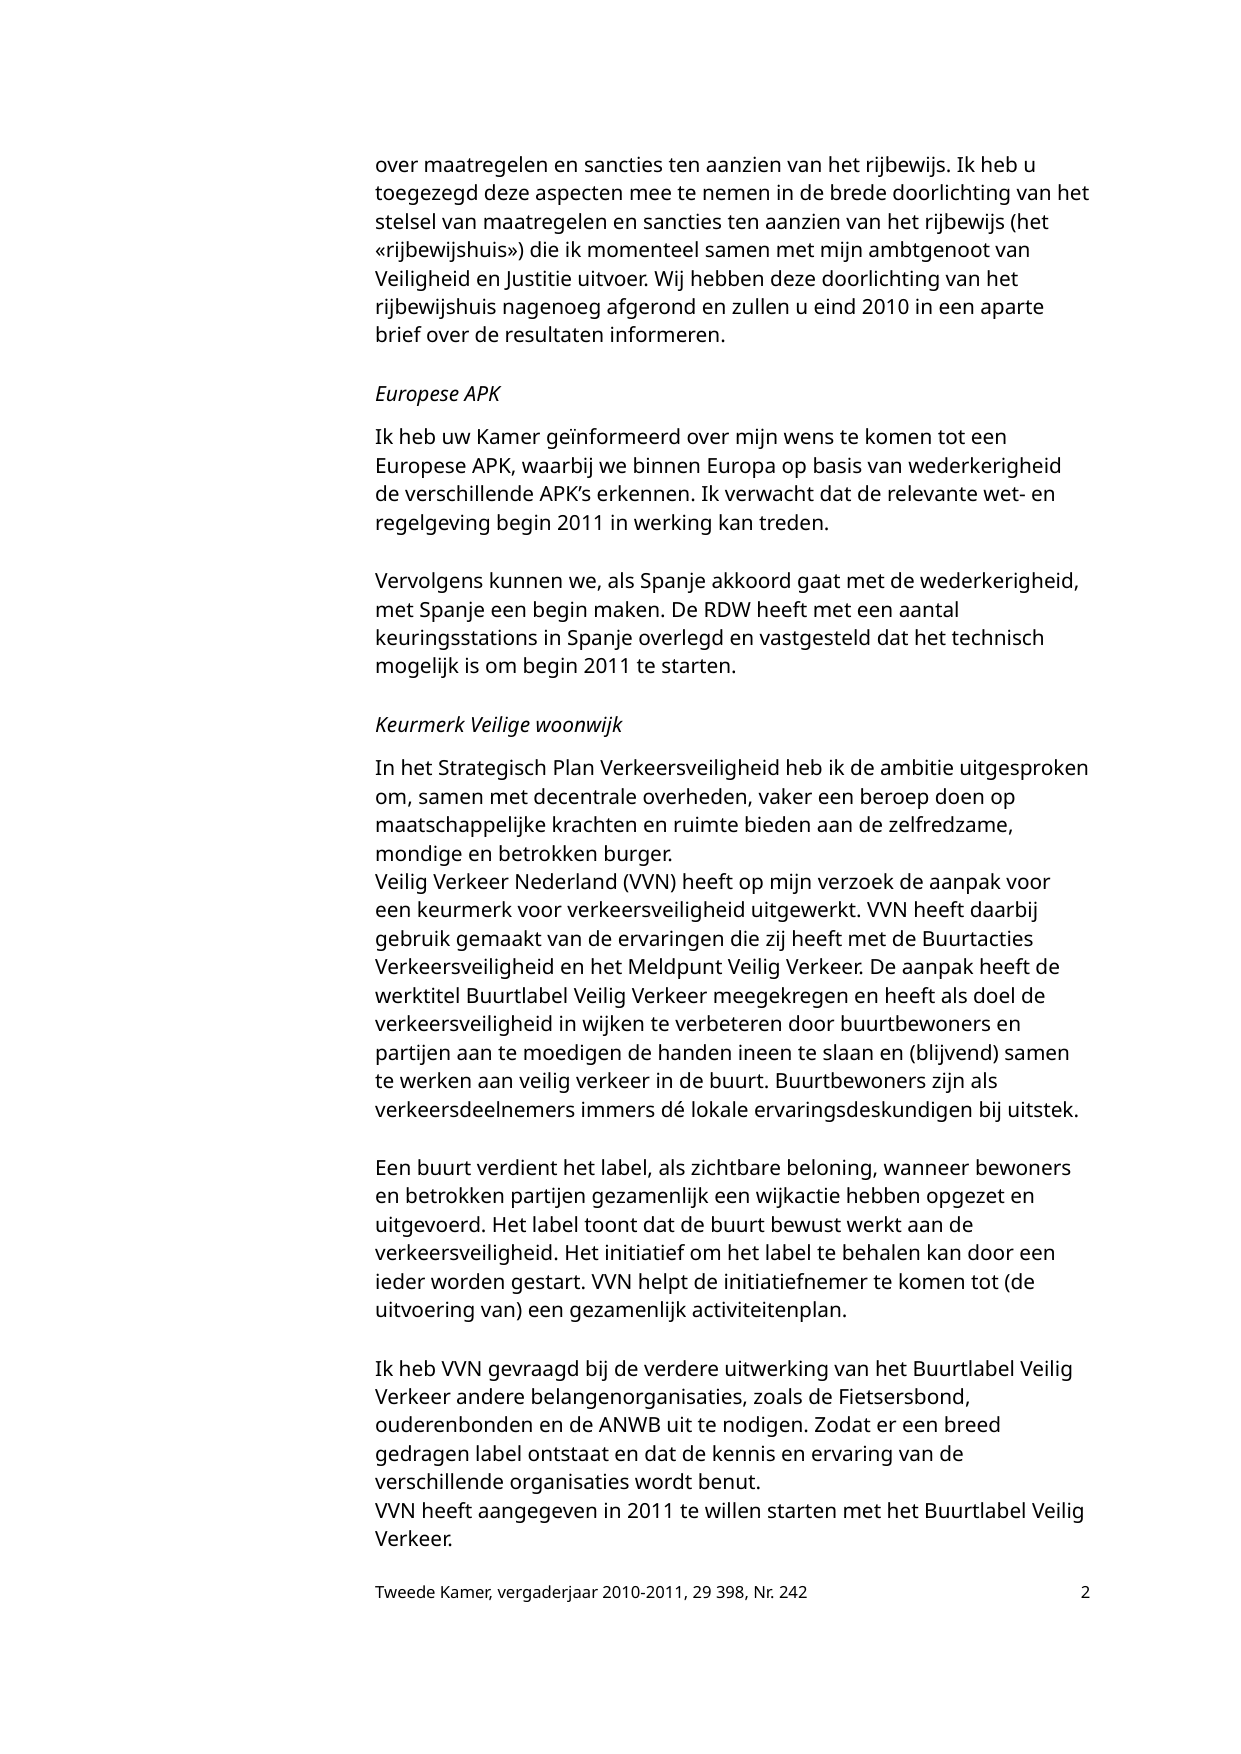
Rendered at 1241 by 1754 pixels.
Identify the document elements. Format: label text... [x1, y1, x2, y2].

text over maatregelen en sancties ten aanzien van het rijbewijs. Ik heb u toegezegd deze aspecten mee te nemen in de brede doorlichting van het stelsel van maatregelen en sancties ten aanzien van het rijbewijs (het «rijbewijshuis») die ik momenteel samen met mijn ambtgenoot van Veiligheid en Justitie uitvoer. Wij hebben deze doorlichting van het rijbewijshuis nagenoeg afgerond en zullen u eind 2010 in een aparte brief over de resultaten informeren. [375, 150, 1090, 349]
text Keurmerk Veilige woonwijk [375, 710, 1090, 738]
text Europese APK [375, 379, 1090, 407]
text Vervolgens kunnen we, als Spanje akkoord gaat met de wederkerigheid, met Spanje een begin maken. De RDW heeft met een aantal keuringsstations in Spanje overlegd en vastgesteld dat het technisch mogelijk is om begin 2011 te starten. [375, 566, 1090, 680]
text In het Strategisch Plan Verkeersveiligheid heb ik de ambitie uitgesproken om, samen met decentrale overheden, vaker een beroep doen op maatschappelijke krachten en ruimte bieden aan de zelfredzame, mondige en betrokken burger. [375, 753, 1090, 867]
text Een buurt verdient het label, als zichtbare beloning, wanneer bewoners en betrokken partijen gezamenlijk een wijkactie hebben opgezet en uitgevoerd. Het label toont dat de buurt bewust werkt aan de verkeersveiligheid. Het initiatief om het label te behalen kan door een ieder worden gestart. VVN helpt de initiatiefnemer te komen tot (de uitvoering van) een gezamenlijk activiteitenplan. [375, 1153, 1090, 1324]
text Ik heb uw Kamer geïnformeerd over mijn wens te komen tot een Europese APK, waarbij we binnen Europa op basis van wederkerigheid de verschillende APK’s erkennen. Ik verwacht dat de relevante wet- en regelgeving begin 2011 in werking kan treden. [375, 422, 1090, 536]
text Ik heb VVN gevraagd bij de verdere uitwerking van het Buurtlabel Veilig Verkeer andere belangenorganisaties, zoals de Fietsersbond, ouderenbonden en de ANWB uit te nodigen. Zodat er een breed gedragen label ontstaat en dat de kennis en ervaring van de verschillende organisaties wordt benut. [375, 1354, 1090, 1496]
text Veilig Verkeer Nederland (VVN) heeft op mijn verzoek de aanpak voor een keurmerk voor verkeersveiligheid uitgewerkt. VVN heeft daarbij gebruik gemaakt van de ervaringen die zij heeft met de Buurtacties Verkeersveiligheid en het Meldpunt Veilig Verkeer. De aanpak heeft de werktitel Buurtlabel Veilig Verkeer meegekregen en heeft als doel de verkeersveiligheid in wijken te verbeteren door buurtbewoners en partijen aan te moedigen de handen ineen te slaan en (blijvend) samen te werken aan veilig verkeer in de buurt. Buurtbewoners zijn als verkeersdeelnemers immers dé lokale ervaringsdeskundigen bij uitstek. [375, 867, 1090, 1123]
text VVN heeft aangegeven in 2011 te willen starten met het Buurtlabel Veilig Verkeer. [375, 1496, 1090, 1553]
